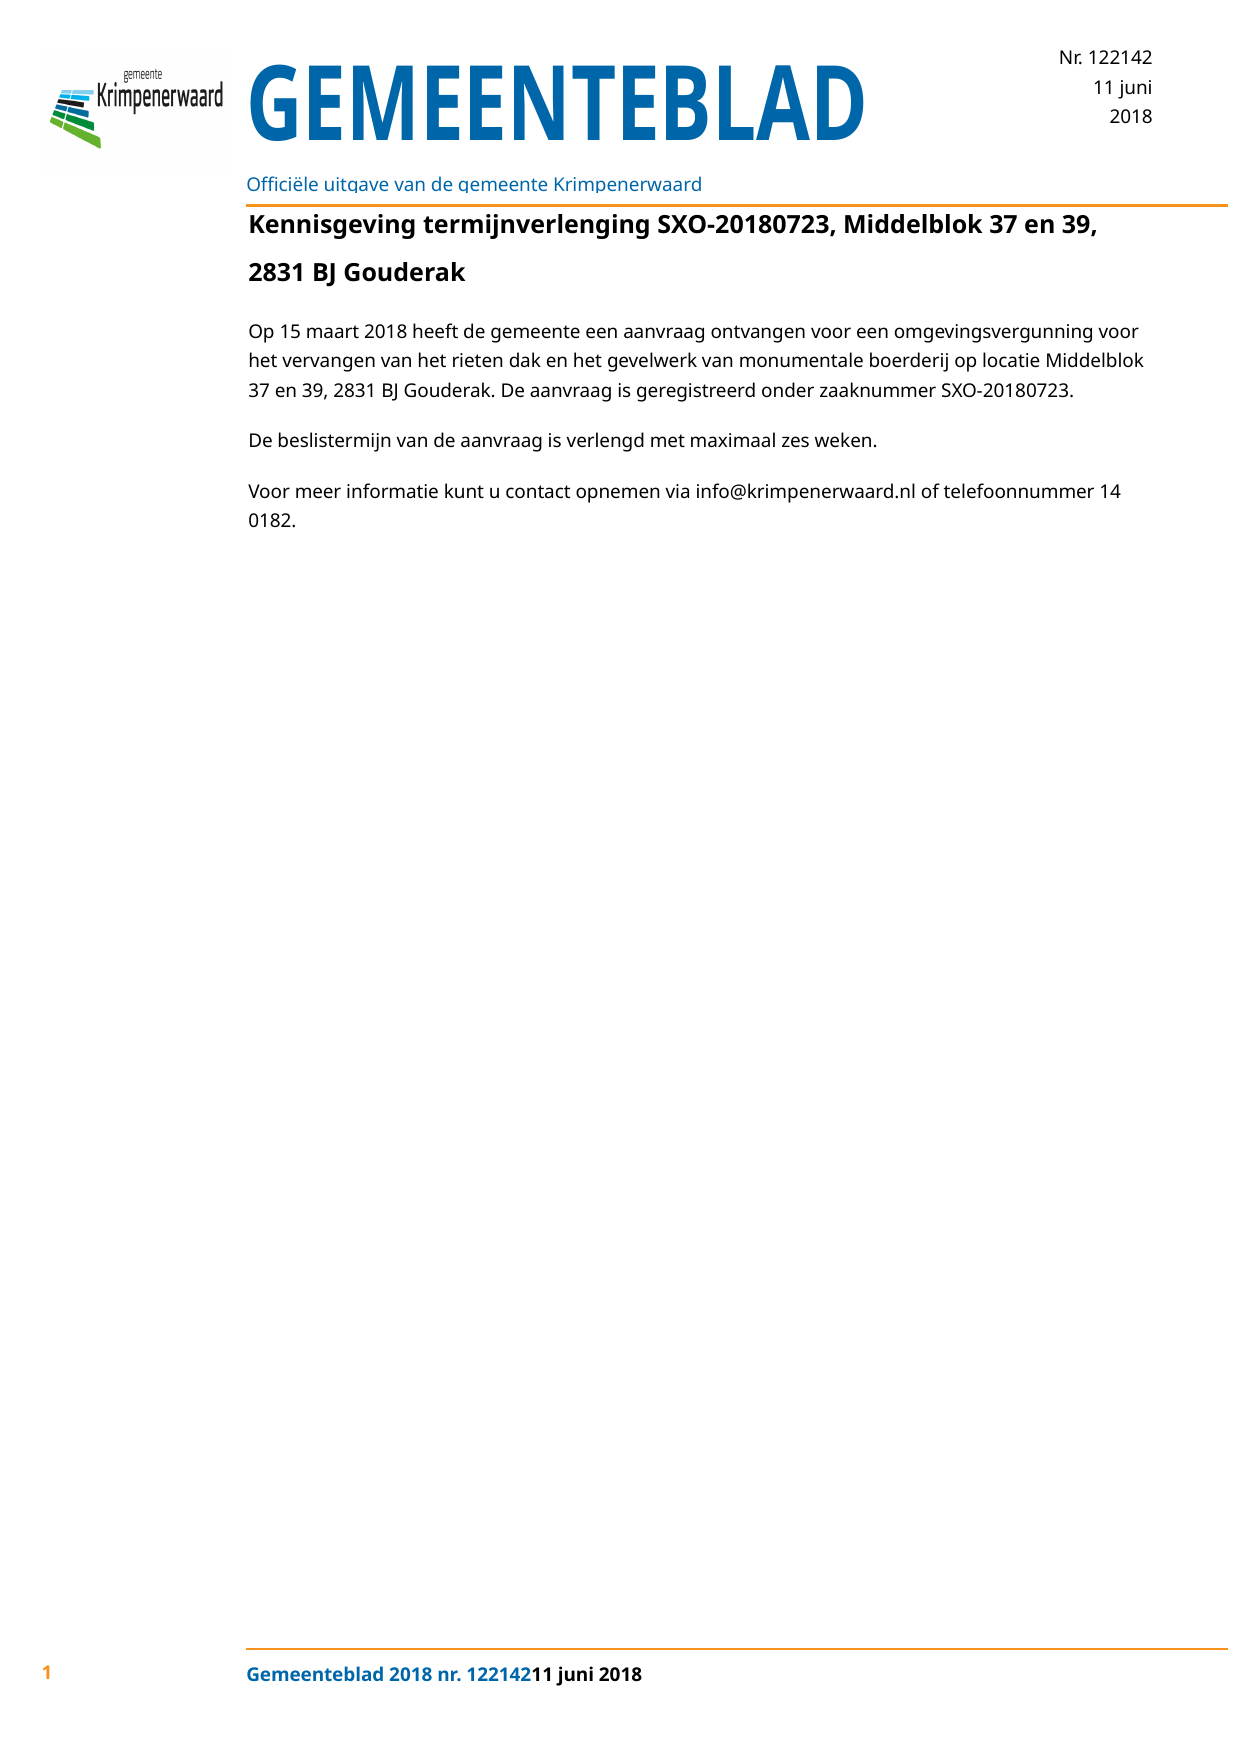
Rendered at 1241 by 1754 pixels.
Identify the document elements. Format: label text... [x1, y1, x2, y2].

text Kennisgeving termijnverlenging SXO-20180723, Middelblok 37 en 39, 2831 BJ Gouderak [248, 207, 1152, 288]
text De beslistermijn van de aanvraag is verlengd met maximaal zes weken. [248, 427, 1152, 453]
text Voor meer informatie kunt u contact opnemen via info@krimpenerwaard.nl of telefoonnummer 14 0182. [248, 478, 1152, 533]
text Op 15 maart 2018 heeft de gemeente een aanvraag ontvangen voor een omgevingsvergunning voor het vervangen van het rieten dak en het gevelwerk van monumentale boerderij op locatie Middelblok 37 en 39, 2831 BJ Gouderak. De aanvraag is geregistreerd onder zaaknummer SXO-20180723. [248, 318, 1152, 403]
picture [41, 47, 231, 172]
